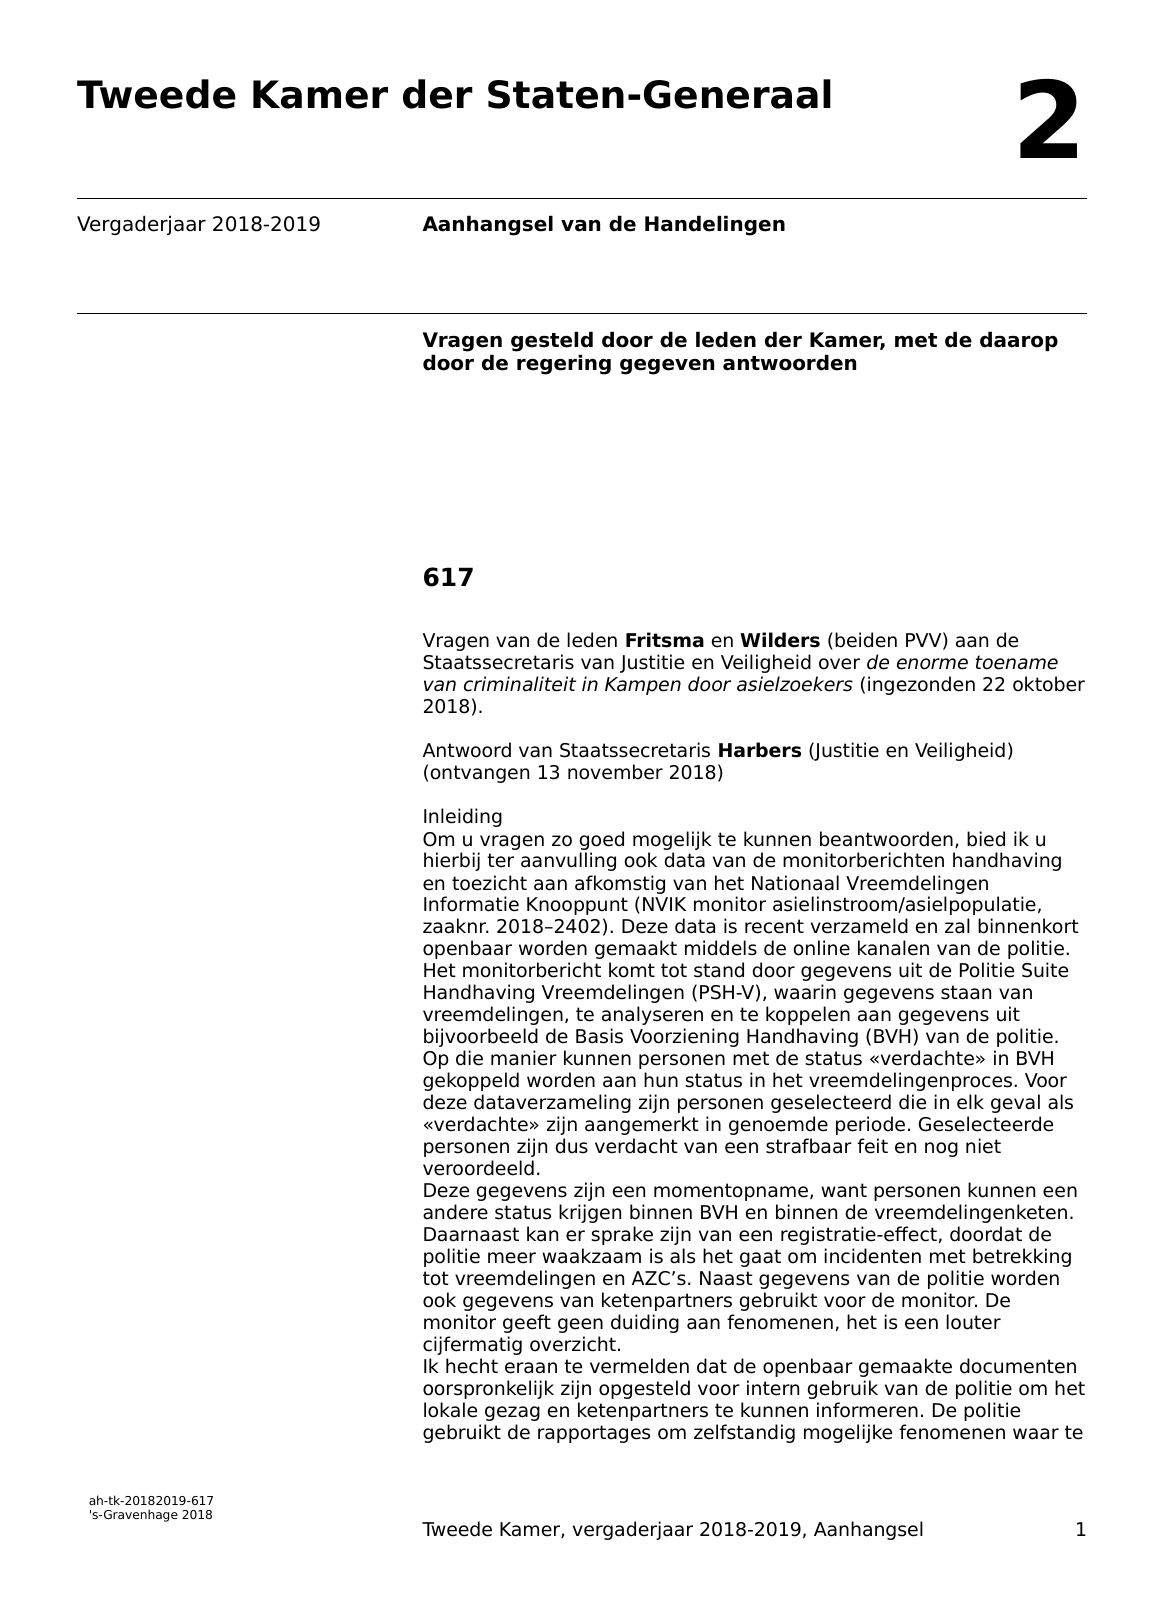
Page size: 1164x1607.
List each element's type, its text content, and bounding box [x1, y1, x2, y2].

table_cell Aanhangsel van de Handelingen [422, 199, 1087, 313]
text Deze gegevens zijn een momentopname, want personen kunnen een andere status krijgen binnen BVH en binnen de vreemdelingenketen. Daarnaast kan er sprake zijn van een registratie-effect, doordat de politie meer waakzaam is als het gaat om incidenten met betrekking tot vreemdelingen en AZC’s. Naast gegevens van de politie worden ook gegevens van ketenpartners gebruikt voor de monitor. De monitor geeft geen duiding aan fenomenen, het is een louter cijfermatig overzicht. [422, 1180, 1087, 1356]
text Antwoord van Staatssecretaris Harbers (Justitie en Veiligheid) (ontvangen 13 november 2018) [422, 740, 1087, 784]
text Ik hecht eraan te vermelden dat de openbaar gemaakte documenten oorspronkelijk zijn opgesteld voor intern gebruik van de politie om het lokale gezag en ketenpartners te kunnen informeren. De politie gebruikt de rapportages om zelfstandig mogelijke fenomenen waar te [422, 1356, 1087, 1444]
table_cell Vragen gesteld door de leden der Kamer, met de daarop door de regering gegeven antwoorden [422, 314, 1087, 375]
table_header Tweede Kamer der Staten-Generaal [77, 59, 886, 198]
text 617 [422, 563, 1087, 592]
table_cell [77, 314, 422, 375]
table_cell Vergaderjaar 2018-2019 [77, 199, 422, 313]
table_header 2 [886, 59, 1087, 198]
text Vragen van de leden Fritsma en Wilders (beiden PVV) aan de Staatssecretaris van Justitie en Veiligheid over de enorme toename van criminaliteit in Kampen door asielzoekers (ingezonden 22 oktober 2018). [422, 630, 1087, 718]
text ah-tk-20182019-617 [88, 1494, 323, 1508]
text Om u vragen zo goed mogelijk te kunnen beantwoorden, bied ik u hierbij ter aanvulling ook data van de monitorberichten handhaving en toezicht aan afkomstig van het Nationaal Vreemdelingen Informatie Knooppunt (NVIK monitor asielinstroom/asielpopulatie, zaaknr. 2018–2402). Deze data is recent verzameld en zal binnenkort openbaar worden gemaakt middels de online kanalen van de politie. [422, 828, 1087, 960]
text 's-Gravenhage 2018 [88, 1508, 323, 1522]
text Het monitorbericht komt tot stand door gegevens uit de Politie Suite Handhaving Vreemdelingen (PSH-V), waarin gegevens staan van vreemdelingen, te analyseren en te koppelen aan gegevens uit bijvoorbeeld de Basis Voorziening Handhaving (BVH) van de politie. Op die manier kunnen personen met de status «verdachte» in BVH gekoppeld worden aan hun status in het vreemdelingenproces. Voor deze dataverzameling zijn personen geselecteerd die in elk geval als «verdachte» zijn aangemerkt in genoemde periode. Geselecteerde personen zijn dus verdacht van een strafbaar feit en nog niet veroordeeld. [422, 960, 1087, 1180]
text Inleiding [422, 806, 1087, 828]
